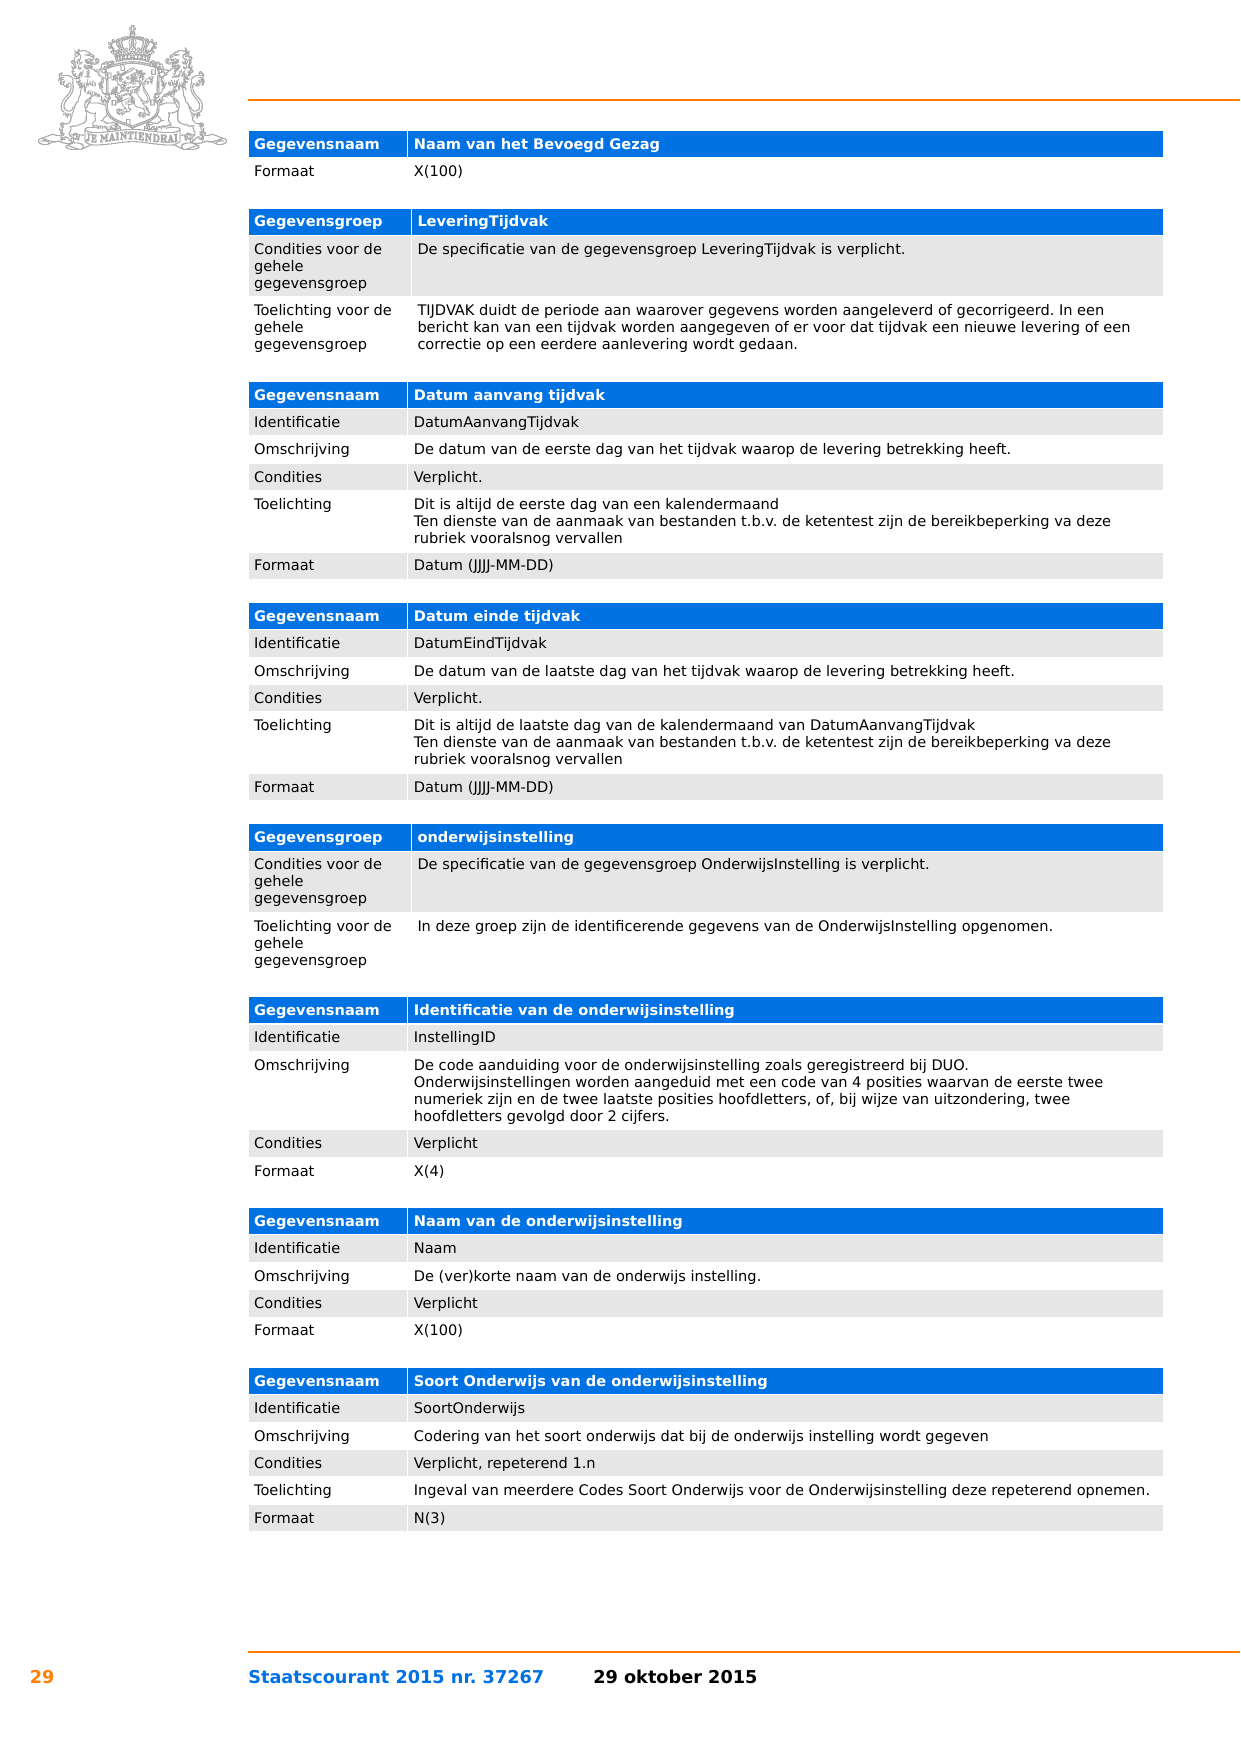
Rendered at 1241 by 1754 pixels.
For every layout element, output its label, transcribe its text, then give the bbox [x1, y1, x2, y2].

table_header Gegevensgroep [249, 209, 411, 235]
table_cell De specificatie van de gegevensgroep OnderwijsInstelling is verplicht. [412, 852, 1163, 912]
table_cell Formaat [249, 774, 407, 800]
table_header Naam van het Bevoegd Gezag [408, 131, 1163, 157]
table_cell Dit is altijd de laatste dag van de kalendermaand van DatumAanvangTijdvak Ten dienste van de aanmaak van bestanden t.b.v. de ketentest zijn de bereikbeperking va deze rubriek vooralsnog vervallen [408, 713, 1163, 773]
table_cell Omschrijving [249, 1052, 407, 1129]
table_cell Toelichting voor de gehele gegevensgroep [249, 298, 411, 358]
table_cell Codering van het soort onderwijs dat bij de onderwijs instelling wordt gegeven [408, 1423, 1163, 1449]
table_cell Formaat [249, 1158, 407, 1184]
table_cell X(100) [408, 1318, 1163, 1344]
table_cell Verplicht. [408, 464, 1163, 490]
table_cell Verplicht, repeterend 1.n [408, 1450, 1163, 1476]
table_cell In deze groep zijn de identificerende gegevens van de OnderwijsInstelling opgenomen. [412, 913, 1163, 973]
table_cell Omschrijving [249, 1263, 407, 1289]
table_cell DatumEindTijdvak [408, 630, 1163, 657]
table_cell DatumAanvangTijdvak [408, 409, 1163, 435]
table_cell Verplicht [408, 1290, 1163, 1317]
table_header Soort Onderwijs van de onderwijsinstelling [408, 1368, 1163, 1394]
table_header Datum aanvang tijdvak [408, 382, 1163, 408]
table_cell Formaat [249, 158, 407, 185]
table_header Gegevensgroep [249, 824, 411, 851]
table_cell Condities voor de gehele gegevensgroep [249, 852, 411, 912]
table_cell Datum (JJJJ-MM-DD) [408, 774, 1163, 800]
table_cell Omschrijving [249, 1423, 407, 1449]
table_header Gegevensnaam [249, 131, 407, 157]
table_header Identificatie van de onderwijsinstelling [408, 997, 1163, 1023]
table_cell Naam [408, 1235, 1163, 1262]
table_cell Identificatie [249, 630, 407, 657]
table_header Gegevensnaam [249, 603, 407, 629]
table_cell Formaat [249, 1505, 407, 1531]
table_header Gegevensnaam [249, 1208, 407, 1234]
table_cell Verplicht [408, 1130, 1163, 1157]
table_cell Toelichting [249, 1478, 407, 1504]
table_cell Datum (JJJJ-MM-DD) [408, 553, 1163, 579]
table_cell Toelichting voor de gehele gegevensgroep [249, 913, 411, 973]
table_cell Identificatie [249, 1235, 407, 1262]
table_cell X(4) [408, 1158, 1163, 1184]
table_header onderwijsinstelling [412, 824, 1163, 851]
table_cell Condities [249, 1450, 407, 1476]
table_cell Dit is altijd de eerste dag van een kalendermaand Ten dienste van de aanmaak van bestanden t.b.v. de ketentest zijn de bereikbeperking va deze rubriek vooralsnog vervallen [408, 491, 1163, 552]
table_cell Omschrijving [249, 436, 407, 463]
table_cell SoortOnderwijs [408, 1395, 1163, 1422]
table_header Gegevensnaam [249, 382, 407, 408]
table_cell Condities voor de gehele gegevensgroep [249, 236, 411, 296]
picture [38, 25, 227, 150]
table_header Gegevensnaam [249, 1368, 407, 1394]
table_cell Ingeval van meerdere Codes Soort Onderwijs voor de Onderwijsinstelling deze repeterend opnemen. [408, 1478, 1163, 1504]
table_cell X(100) [408, 158, 1163, 185]
table_cell Formaat [249, 1318, 407, 1344]
table_header Gegevensnaam [249, 997, 407, 1023]
table_cell TIJDVAK duidt de periode aan waarover gegevens worden aangeleverd of gecorrigeerd. In een bericht kan van een tijdvak worden aangegeven of er voor dat tijdvak een nieuwe levering of een correctie op een eerdere aanlevering wordt gedaan. [412, 298, 1163, 358]
table_cell De (ver)korte naam van de onderwijs instelling. [408, 1263, 1163, 1289]
table_header Datum einde tijdvak [408, 603, 1163, 629]
table_cell De code aanduiding voor de onderwijsinstelling zoals geregistreerd bij DUO. Onderwijsinstellingen worden aangeduid met een code van 4 posities waarvan de eerste twee numeriek zijn en de twee laatste posities hoofdletters, of, bij wijze van uitzondering, twee hoofdletters gevolgd door 2 cijfers. [408, 1052, 1163, 1129]
table_cell De datum van de laatste dag van het tijdvak waarop de levering betrekking heeft. [408, 658, 1163, 684]
table_cell Condities [249, 1130, 407, 1157]
table_cell Identificatie [249, 409, 407, 435]
table_cell InstellingID [408, 1025, 1163, 1051]
table_cell Identificatie [249, 1025, 407, 1051]
table_cell De datum van de eerste dag van het tijdvak waarop de levering betrekking heeft. [408, 436, 1163, 463]
table_cell N(3) [408, 1505, 1163, 1531]
table_cell Omschrijving [249, 658, 407, 684]
table_cell Condities [249, 464, 407, 490]
table_cell Verplicht. [408, 685, 1163, 711]
table_cell Toelichting [249, 713, 407, 773]
table_cell Identificatie [249, 1395, 407, 1422]
table_header Naam van de onderwijsinstelling [408, 1208, 1163, 1234]
table_cell De specificatie van de gegevensgroep LeveringTijdvak is verplicht. [412, 236, 1163, 296]
table_header LeveringTijdvak [412, 209, 1163, 235]
table_cell Condities [249, 685, 407, 711]
table_cell Formaat [249, 553, 407, 579]
table_cell Condities [249, 1290, 407, 1317]
table_cell Toelichting [249, 491, 407, 552]
